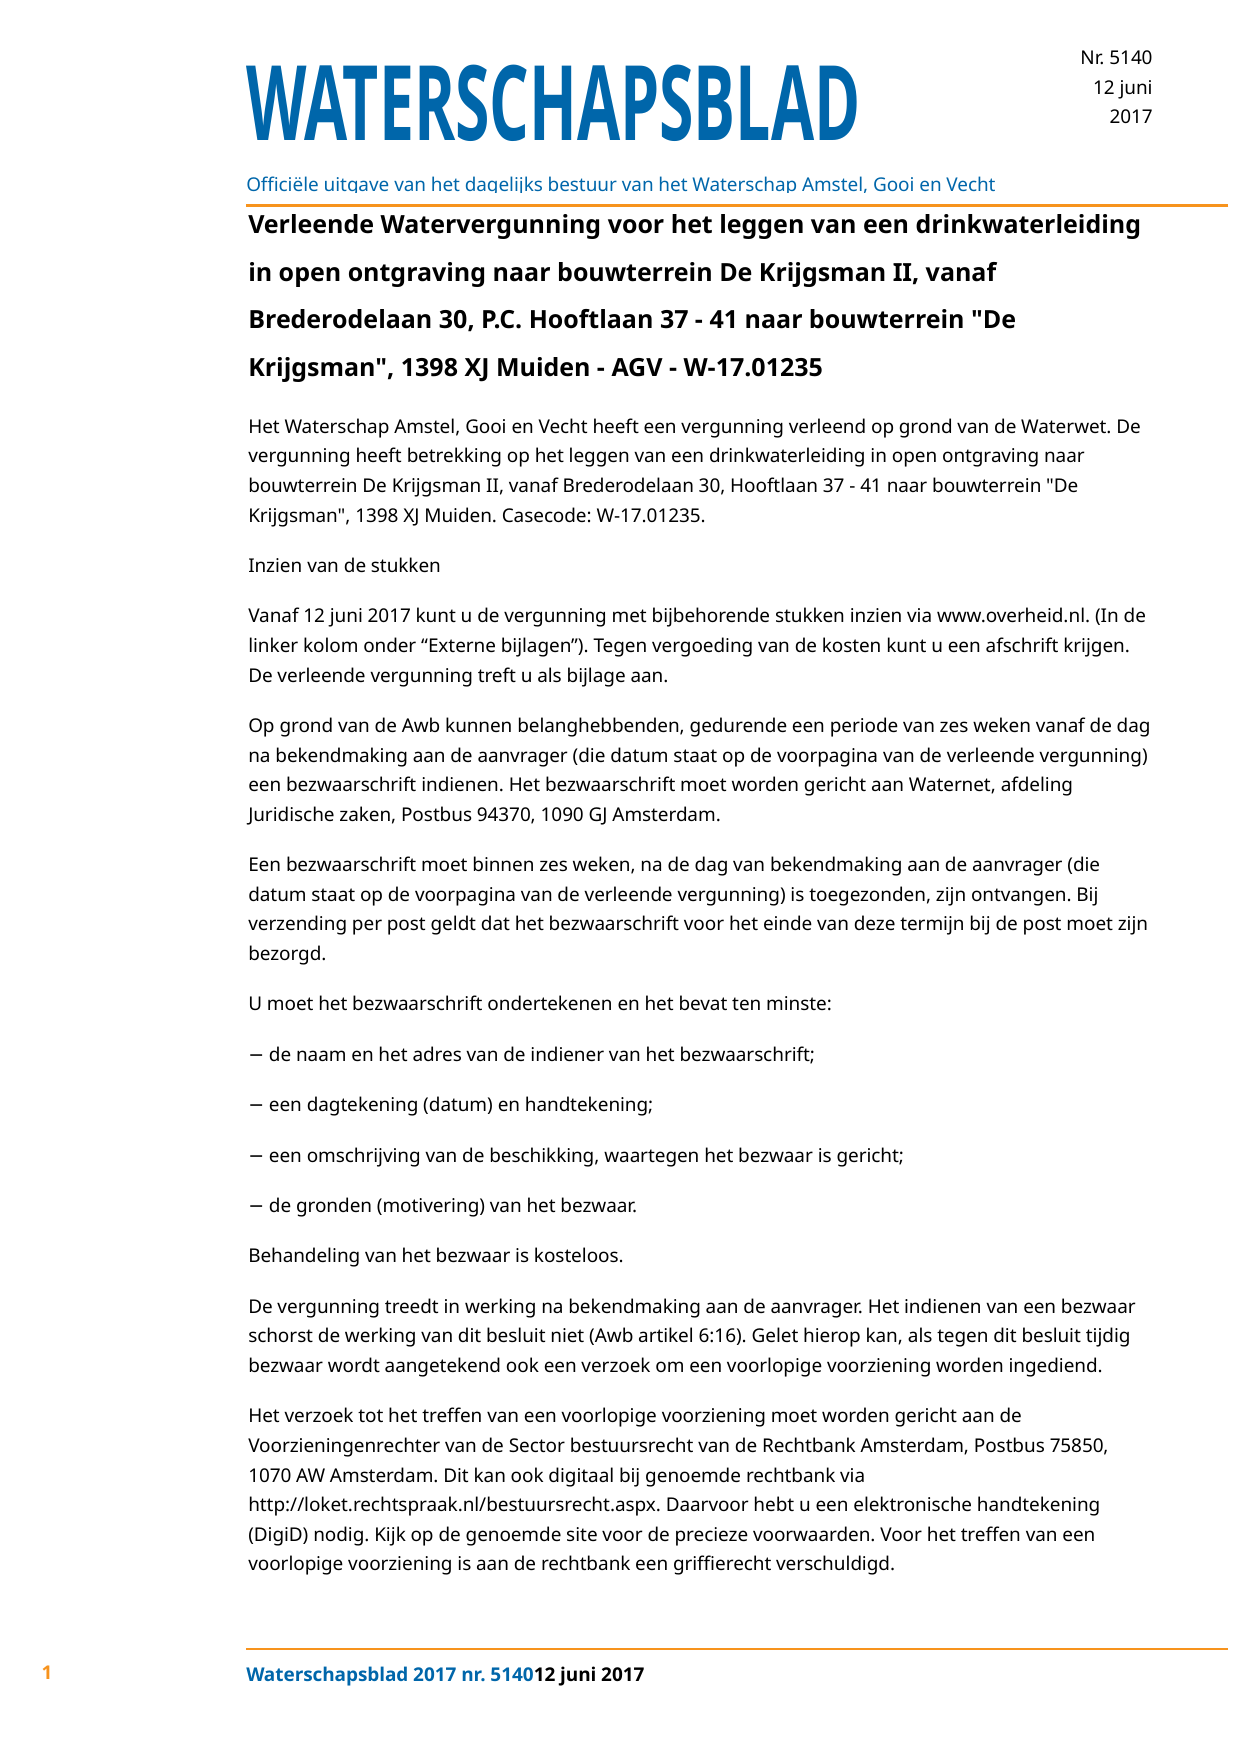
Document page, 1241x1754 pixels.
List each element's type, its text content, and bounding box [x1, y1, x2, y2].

text − de naam en het adres van de indiener van het bezwaarschrift; [248, 1041, 1152, 1067]
text − een omschrijving van de beschikking, waartegen het bezwaar is gericht; [248, 1142, 1152, 1168]
text Het verzoek tot het treffen van een voorlopige voorziening moet worden gericht aan de Voorzieningenrechter van de Sector bestuursrecht van de Rechtbank Amsterdam, Postbus 75850, 1070 AW Amsterdam. Dit kan ook digitaal bij genoemde rechtbank via http://loket.rechtspraak.nl/bestuursrecht.aspx. Daarvoor hebt u een elektronische handtekening (DigiD) nodig. Kijk op de genoemde site voor de precieze voorwaarden. Voor het treffen van een voorlopige voorziening is aan de rechtbank een griffierecht verschuldigd. [248, 1403, 1152, 1576]
text Op grond van de Awb kunnen belanghebbenden, gedurende een periode van zes weken vanaf de dag na bekendmaking aan de aanvrager (die datum staat op de voorpagina van de verleende vergunning) een bezwaarschrift indienen. Het bezwaarschrift moet worden gericht aan Waternet, afdeling Juridische zaken, Postbus 94370, 1090 GJ Amsterdam. [248, 712, 1152, 827]
text Verleende Watervergunning voor het leggen van een drinkwaterleiding in open ontgraving naar bouwterrein De Krijgsman II, vanaf Brederodelaan 30, P.C. Hooftlaan 37 - 41 naar bouwterrein "De Krijgsman", 1398 XJ Muiden - AGV - W-17.01235 [248, 207, 1152, 384]
text U moet het bezwaarschrift ondertekenen en het bevat ten minste: [248, 991, 1152, 1016]
text − de gronden (motivering) van het bezwaar. [248, 1192, 1152, 1218]
text Inzien van de stukken [248, 552, 1152, 578]
text Behandeling van het bezwaar is kosteloos. [248, 1243, 1152, 1268]
text Het Waterschap Amstel, Gooi en Vecht heeft een vergunning verleend op grond van de Waterwet. De vergunning heeft betrekking op het leggen van een drinkwaterleiding in open ontgraving naar bouwterrein De Krijgsman II, vanaf Brederodelaan 30, Hooftlaan 37 - 41 naar bouwterrein "De Krijgsman", 1398 XJ Muiden. Casecode: W-17.01235. [248, 413, 1152, 528]
text Een bezwaarschrift moet binnen zes weken, na de dag van bekendmaking aan de aanvrager (die datum staat op de voorpagina van de verleende vergunning) is toegezonden, zijn ontvangen. Bij verzending per post geldt dat het bezwaarschrift voor het einde van deze termijn bij de post moet zijn bezorgd. [248, 851, 1152, 966]
text Vanaf 12 juni 2017 kunt u de vergunning met bijbehorende stukken inzien via www.overheid.nl. (In de linker kolom onder “Externe bijlagen”). Tegen vergoeding van de kosten kunt u een afschrift krijgen. De verleende vergunning treft u als bijlage aan. [248, 603, 1152, 688]
text − een dagtekening (datum) en handtekening; [248, 1091, 1152, 1117]
text De vergunning treedt in werking na bekendmaking aan de aanvrager. Het indienen van een bezwaar schorst de werking van dit besluit niet (Awb artikel 6:16). Gelet hierop kan, als tegen dit besluit tijdig bezwaar wordt aangetekend ook een verzoek om een voorlopige voorziening worden ingediend. [248, 1293, 1152, 1378]
picture [41, 47, 231, 172]
